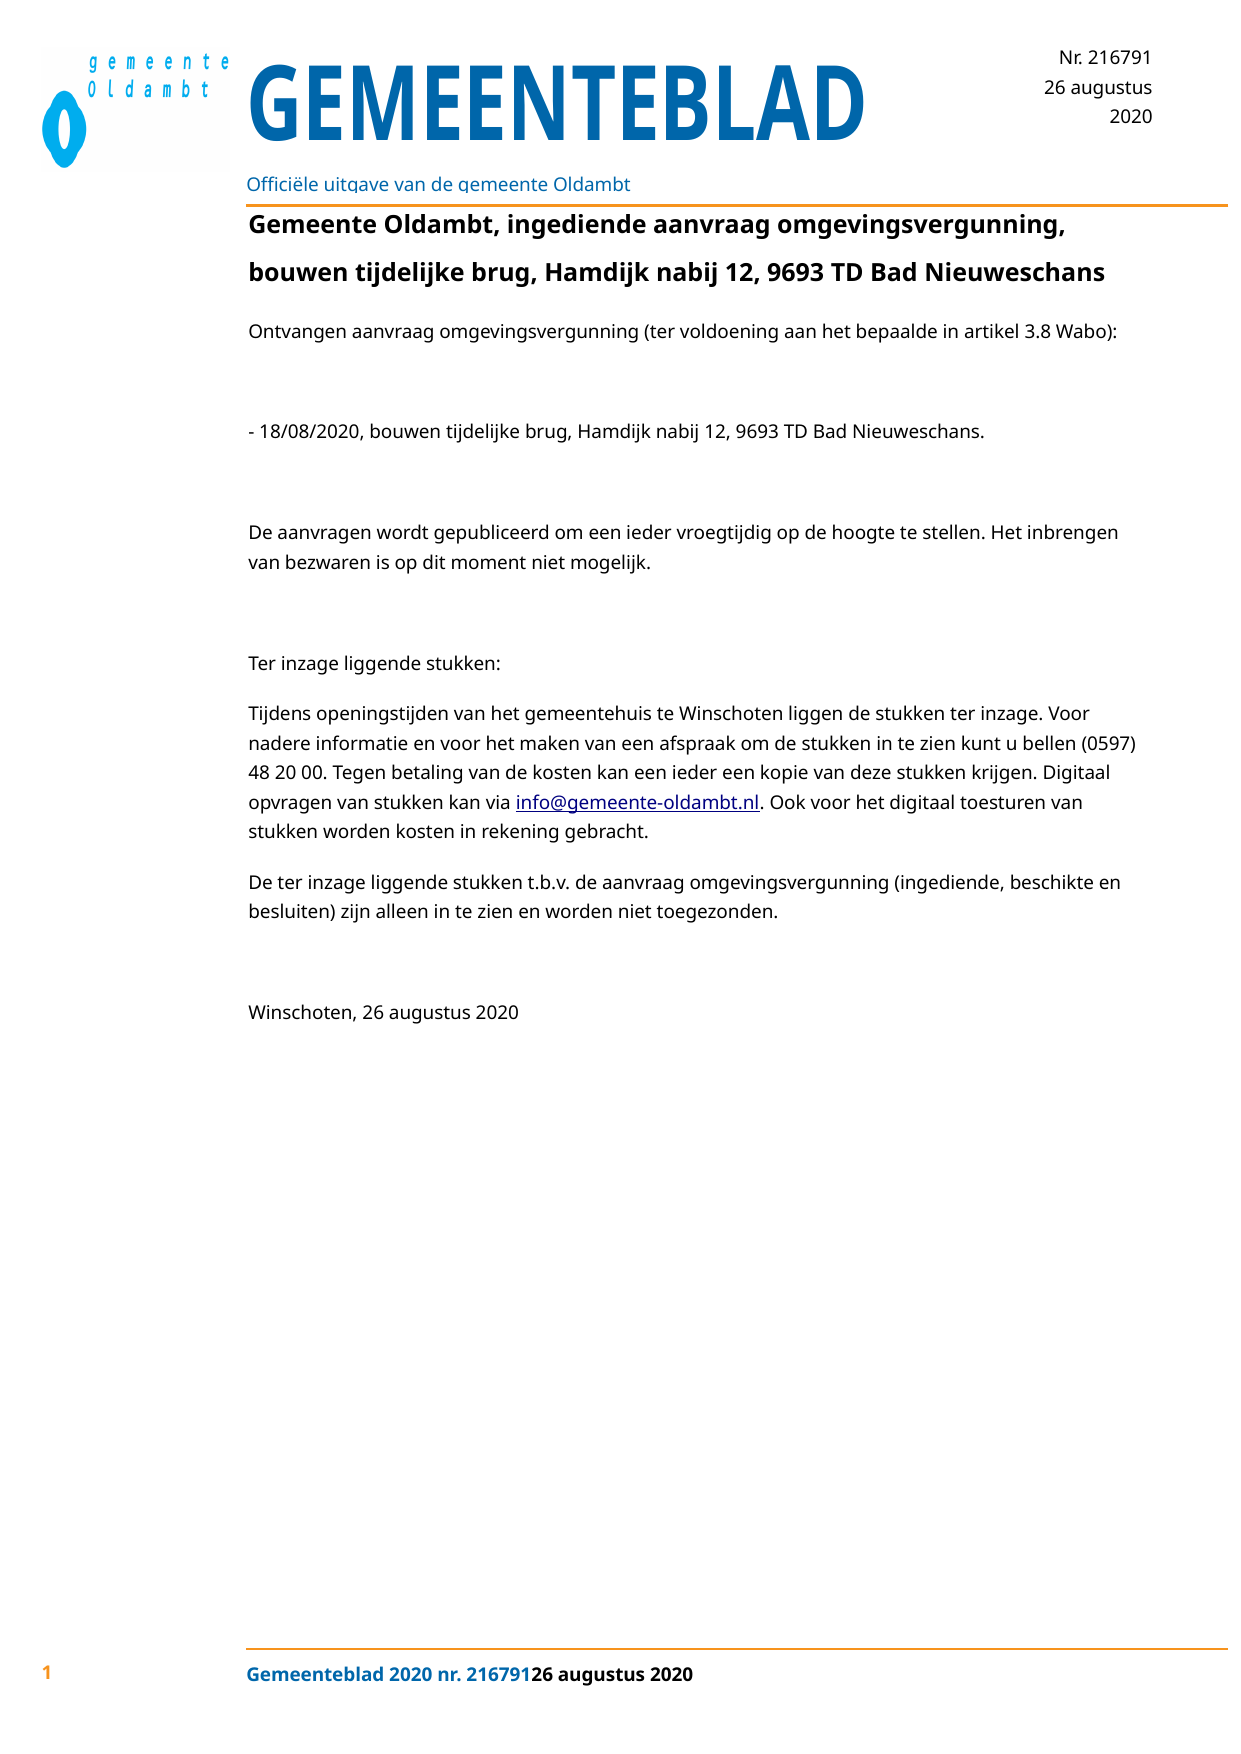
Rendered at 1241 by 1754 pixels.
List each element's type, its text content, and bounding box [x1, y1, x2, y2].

text Gemeente Oldambt, ingediende aanvraag omgevingsvergunning, bouwen tijdelijke brug, Hamdijk nabij 12, 9693 TD Bad Nieuweschans [248, 207, 1152, 288]
text Ontvangen aanvraag omgevingsvergunning (ter voldoening aan het bepaalde in artikel 3.8 Wabo): [248, 318, 1152, 344]
picture [41, 47, 231, 172]
text Winschoten, 26 augustus 2020 [248, 999, 1152, 1025]
text Ter inzage liggende stukken: [248, 650, 1152, 676]
text De aanvragen wordt gepubliceerd om een ieder vroegtijdig op de hoogte te stellen. Het inbrengen van bezwaren is op dit moment niet mogelijk. [248, 519, 1152, 575]
text Tijdens openingstijden van het gemeentehuis te Winschoten liggen de stukken ter inzage. Voor nadere informatie en voor het maken van een afspraak om de stukken in te zien kunt u bellen (0597) 48 20 00. Tegen betaling van de kosten kan een ieder een kopie van deze stukken krijgen. Digitaal opvragen van stukken kan via info@gemeente-oldambt.nl. Ook voor het digitaal toesturen van stukken worden kosten in rekening gebracht. [248, 700, 1152, 844]
text - 18/08/2020, bouwen tijdelijke brug, Hamdijk nabij 12, 9693 TD Bad Nieuweschans. [248, 419, 1152, 444]
text De ter inzage liggende stukken t.b.v. de aanvraag omgevingsvergunning (ingediende, beschikte en besluiten) zijn alleen in te zien en worden niet toegezonden. [248, 869, 1152, 924]
